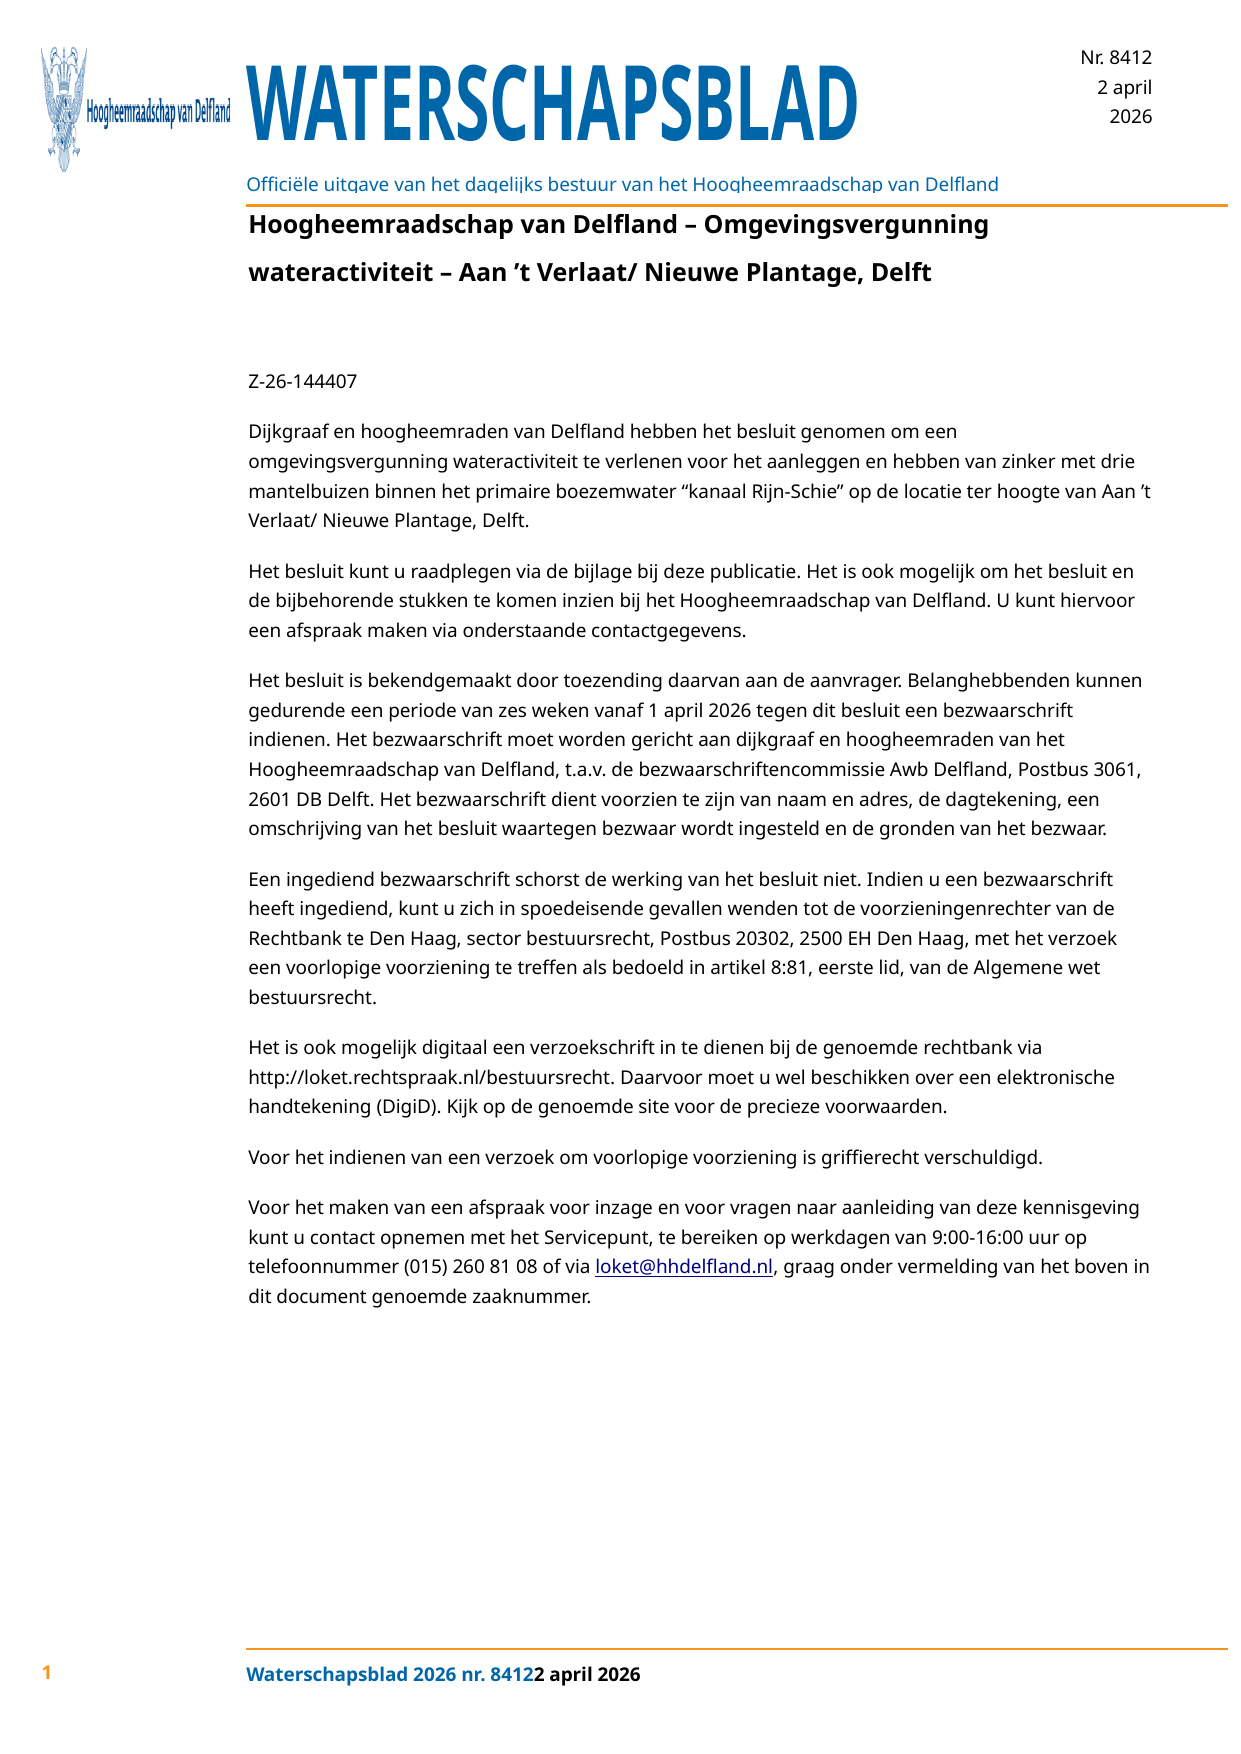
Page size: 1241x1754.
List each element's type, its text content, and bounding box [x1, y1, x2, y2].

text Een ingediend bezwaarschrift schorst de werking van het besluit niet. Indien u een bezwaarschrift heeft ingediend, kunt u zich in spoedeisende gevallen wenden tot de voorzieningenrechter van de Rechtbank te Den Haag, sector bestuursrecht, Postbus 20302, 2500 EH Den Haag, met het verzoek een voorlopige voorziening te treffen als bedoeld in artikel 8:81, eerste lid, van de Algemene wet bestuursrecht. [248, 866, 1152, 1010]
text Voor het indienen van een verzoek om voorlopige voorziening is griffierecht verschuldigd. [248, 1144, 1152, 1170]
picture [41, 47, 231, 172]
text Het is ook mogelijk digitaal een verzoekschrift in te dienen bij de genoemde rechtbank via http://loket.rechtspraak.nl/bestuursrecht. Daarvoor moet u wel beschikken over een elektronische handtekening (DigiD). Kijk op de genoemde site voor de precieze voorwaarden. [248, 1034, 1152, 1119]
text Het besluit is bekendgemaakt door toezending daarvan aan de aanvrager. Belanghebbenden kunnen gedurende een periode van zes weken vanaf 1 april 2026 tegen dit besluit een bezwaarschrift indienen. Het bezwaarschrift moet worden gericht aan dijkgraaf en hoogheemraden van het Hoogheemraadschap van Delfland, t.a.v. de bezwaarschriftencommissie Awb Delfland, Postbus 3061, 2601 DB Delft. Het bezwaarschrift dient voorzien te zijn van naam en adres, de dagtekening, een omschrijving van het besluit waartegen bezwaar wordt ingesteld en de gronden van het bezwaar. [248, 667, 1152, 841]
text Het besluit kunt u raadplegen via de bijlage bij deze publicatie. Het is ook mogelijk om het besluit en de bijbehorende stukken te komen inzien bij het Hoogheemraadschap van Delfland. U kunt hiervoor een afspraak maken via onderstaande contactgegevens. [248, 558, 1152, 643]
text Z-26-144407 [248, 368, 1152, 394]
text Voor het maken van een afspraak voor inzage en voor vragen naar aanleiding van deze kennisgeving kunt u contact opnemen met het Servicepunt, te bereiken op werkdagen van 9:00-16:00 uur op telefoonnummer (015) 260 81 08 of via loket@hhdelfland.nl, graag onder vermelding van het boven in dit document genoemde zaaknummer. [248, 1194, 1152, 1309]
text Dijkgraaf en hoogheemraden van Delfland hebben het besluit genomen om een omgevingsvergunning wateractiviteit te verlenen voor het aanleggen en hebben van zinker met drie mantelbuizen binnen het primaire boezemwater “kanaal Rijn-Schie” op de locatie ter hoogte van Aan ’t Verlaat/ Nieuwe Plantage, Delft. [248, 419, 1152, 533]
text Hoogheemraadschap van Delfland – Omgevingsvergunning wateractiviteit – Aan ’t Verlaat/ Nieuwe Plantage, Delft [248, 207, 1152, 288]
